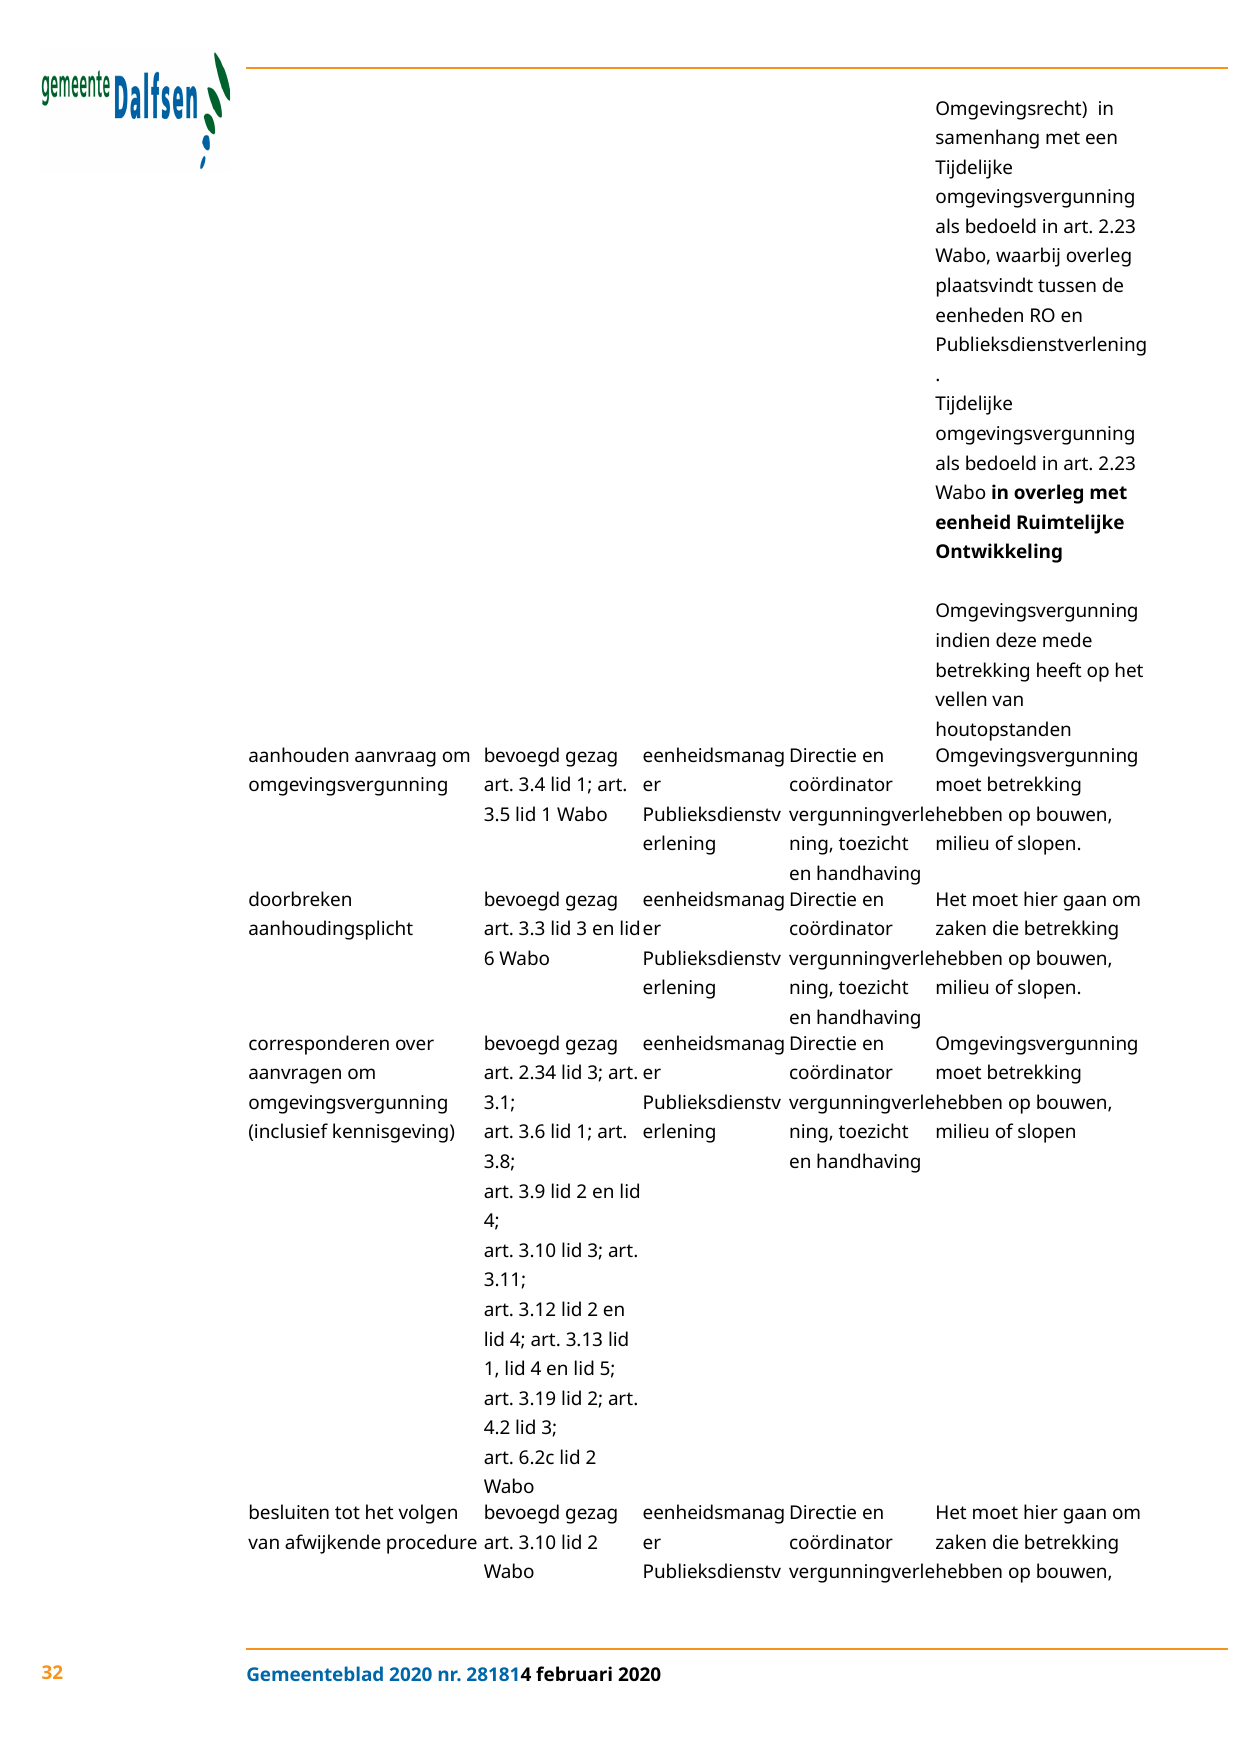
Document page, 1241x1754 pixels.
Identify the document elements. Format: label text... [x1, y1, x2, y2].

table_cell doorbreken aanhoudingsplicht [248, 886, 483, 1030]
table_cell Omgevingsvergunning moet betrekking hebben op bouwen, milieu of slopen [935, 1030, 1152, 1499]
table_cell eenheidsmanager Publieksdienstverlening [643, 742, 789, 886]
table_cell Omgevingsrecht) in samenhang met een Tijdelijke omgevingsvergunning als bedoeld in art. 2.23 Wabo, waarbij overleg plaatsvindt tussen de eenheden RO en Publieksdienstverlening. Tijdelijke omgevingsvergunning als bedoeld in art. 2.23 Wabo in overleg met eenheid Ruimtelijke Ontwikkeling Omgevingsvergunning indien deze mede betrekking heeft op het vellen van houtopstanden [935, 95, 1152, 742]
table_cell Directie en coördinator vergunningverlening, toezicht en handhaving [789, 886, 935, 1030]
table_cell Directie en coördinator vergunningverlening, toezicht en handhaving [789, 1030, 935, 1499]
table_cell bevoegd gezag art. 3.10 lid 2 Wabo [484, 1499, 642, 1584]
table_cell Het moet hier gaan om zaken die betrekking hebben op bouwen, [935, 1499, 1152, 1584]
table_cell besluiten tot het volgen van afwijkende procedure [248, 1499, 483, 1584]
table_cell eenheidsmanager Publieksdienstverlening [643, 1030, 789, 1499]
picture [41, 47, 231, 172]
table_cell Omgevingsvergunning moet betrekking hebben op bouwen, milieu of slopen. [935, 742, 1152, 886]
table_cell bevoegd gezag art. 3.4 lid 1; art. 3.5 lid 1 Wabo [484, 742, 642, 886]
table_cell Het moet hier gaan om zaken die betrekking hebben op bouwen, milieu of slopen. [935, 886, 1152, 1030]
table_cell bevoegd gezag art. 3.3 lid 3 en lid 6 Wabo [484, 886, 642, 1030]
table_cell eenheidsmanager Publieksdienstverlening [643, 886, 789, 1030]
table_cell Directie en coördinator vergunningverlening, toezicht en handhaving [789, 742, 935, 886]
table_cell bevoegd gezag art. 2.34 lid 3; art. 3.1; art. 3.6 lid 1; art. 3.8; art. 3.9 lid 2 en lid 4; art. 3.10 lid 3; art. 3.11; art. 3.12 lid 2 en lid 4; art. 3.13 lid 1, lid 4 en lid 5; art. 3.19 lid 2; art. 4.2 lid 3; art. 6.2c lid 2 Wabo [484, 1030, 642, 1499]
table_cell [248, 95, 483, 742]
table_cell eenheidsmanager Publieksdienstv [643, 1499, 789, 1584]
table_cell Directie en coördinator vergunningverle [789, 1499, 935, 1584]
table_cell [643, 95, 789, 742]
table_cell corresponderen over aanvragen om omgevingsvergunning (inclusief kennisgeving) [248, 1030, 483, 1499]
table_cell [789, 95, 935, 742]
table_cell [484, 95, 642, 742]
table_cell aanhouden aanvraag om omgevingsvergunning [248, 742, 483, 886]
